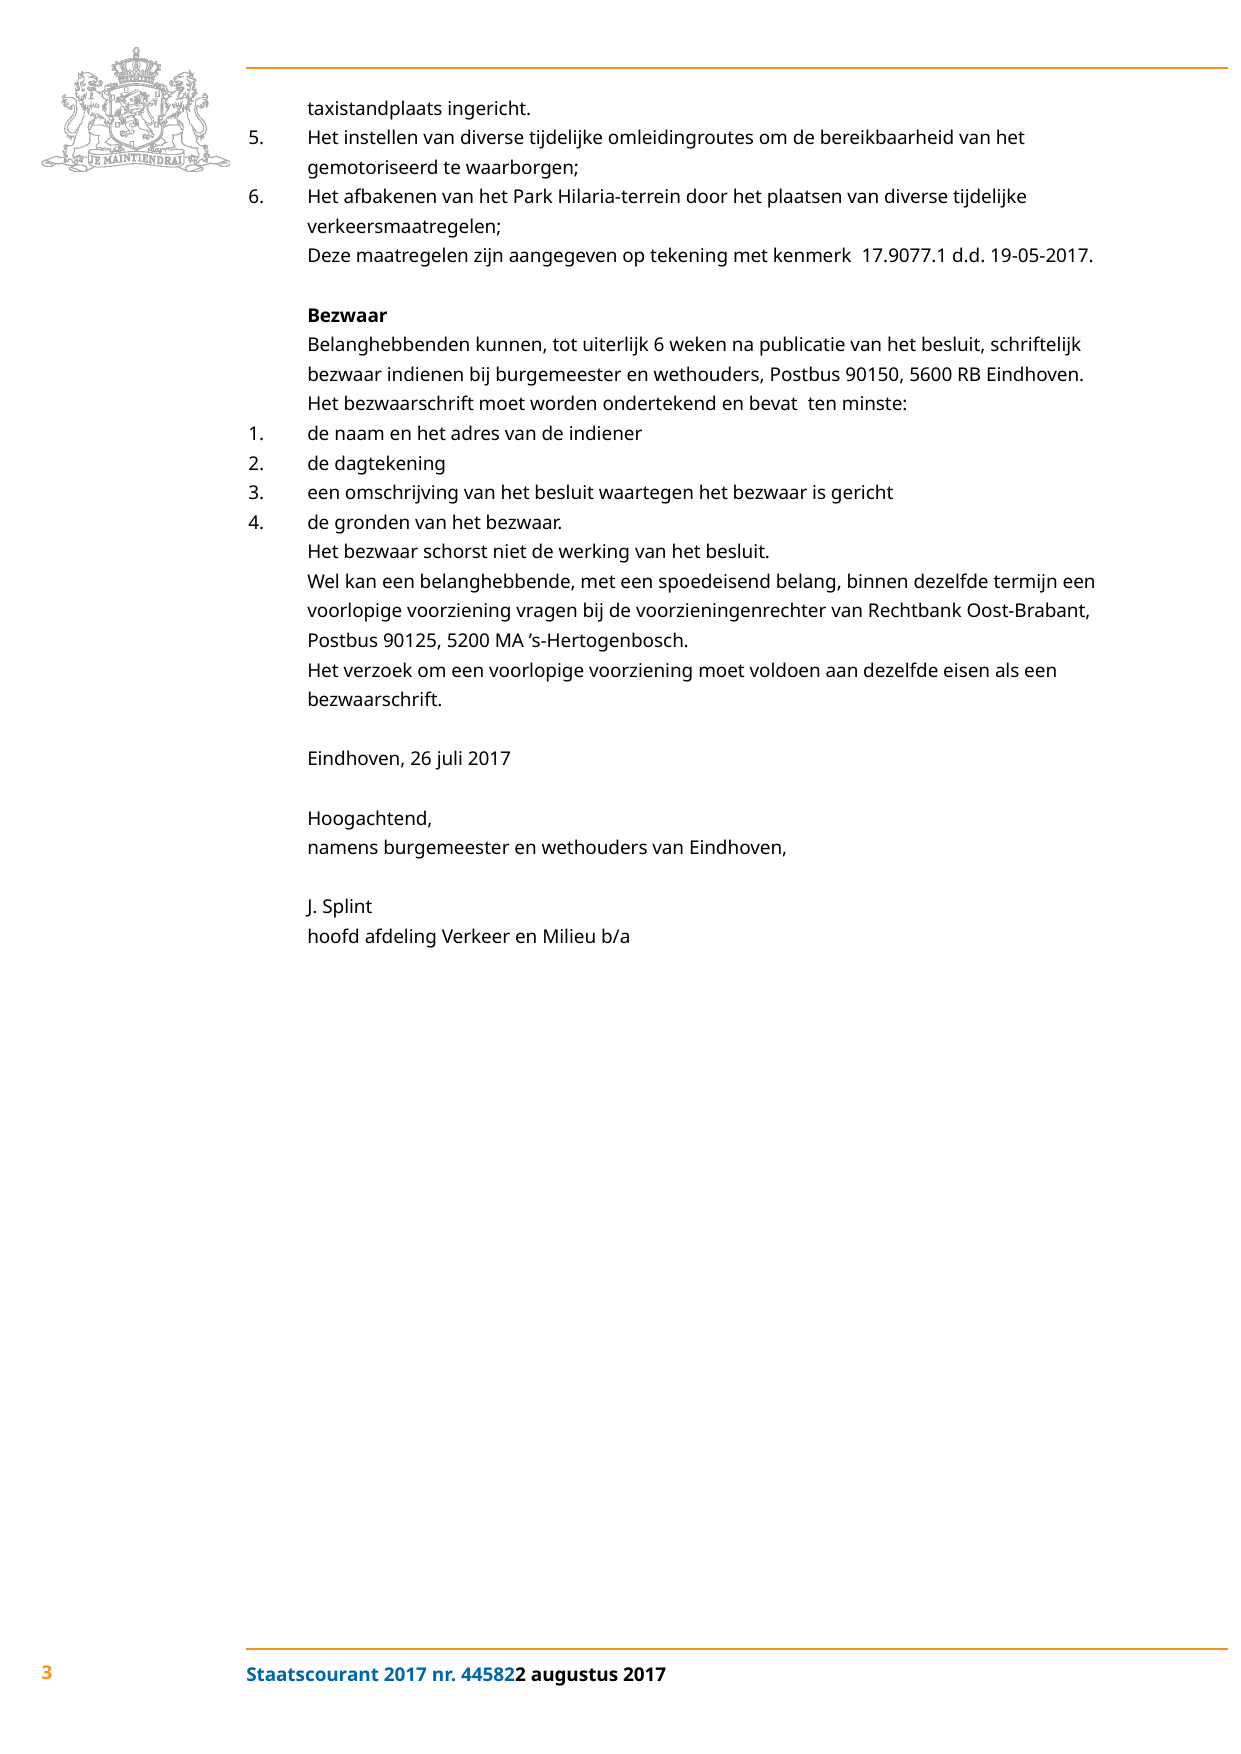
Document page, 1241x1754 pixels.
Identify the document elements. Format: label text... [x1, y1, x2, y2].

list Bezwaar [248, 302, 1152, 328]
list Deze maatregelen zijn aangegeven op tekening met kenmerk 17.9077.1 d.d. 19-05-2017. [248, 243, 1152, 268]
list Belanghebbenden kunnen, tot uiterlijk 6 weken na publicatie van het besluit, schriftelijk bezwaar indienen bij burgemeester en wethouders, Postbus 90150, 5600 RB Eindhoven. [248, 331, 1152, 387]
list Het verzoek om een voorlopige voorziening moet voldoen aan dezelfde eisen als een bezwaarschrift. [248, 657, 1152, 712]
list J. Splint [248, 893, 1152, 919]
list de dagtekening [248, 450, 1152, 476]
list Het bezwaarschrift moet worden ondertekend en bevat ten minste: [248, 391, 1152, 416]
list hoofd afdeling Verkeer en Milieu b/a [248, 923, 1152, 949]
list Het bezwaar schorst niet de werking van het besluit. [248, 538, 1152, 564]
picture [41, 47, 231, 172]
list Wel kan een belanghebbende, met een spoedeisend belang, binnen dezelfde termijn een voorlopige voorziening vragen bij de voorzieningenrechter van Rechtbank Oost-Brabant, Postbus 90125, 5200 MA ’s-Hertogenbosch. [248, 568, 1152, 653]
list Het instellen van diverse tijdelijke omleidingroutes om de bereikbaarheid van het gemotoriseerd te waarborgen; [248, 124, 1152, 180]
list de gronden van het bezwaar. [248, 509, 1152, 535]
list namens burgemeester en wethouders van Eindhoven, [248, 834, 1152, 860]
list een omschrijving van het besluit waartegen het bezwaar is gericht [248, 479, 1152, 505]
list Hoogachtend, [248, 805, 1152, 831]
list Het afbakenen van het Park Hilaria-terrein door het plaatsen van diverse tijdelijke verkeersmaatregelen; [248, 183, 1152, 239]
list taxistandplaats ingericht. [248, 95, 1152, 121]
list de naam en het adres van de indiener [248, 420, 1152, 446]
list Eindhoven, 26 juli 2017 [248, 746, 1152, 771]
